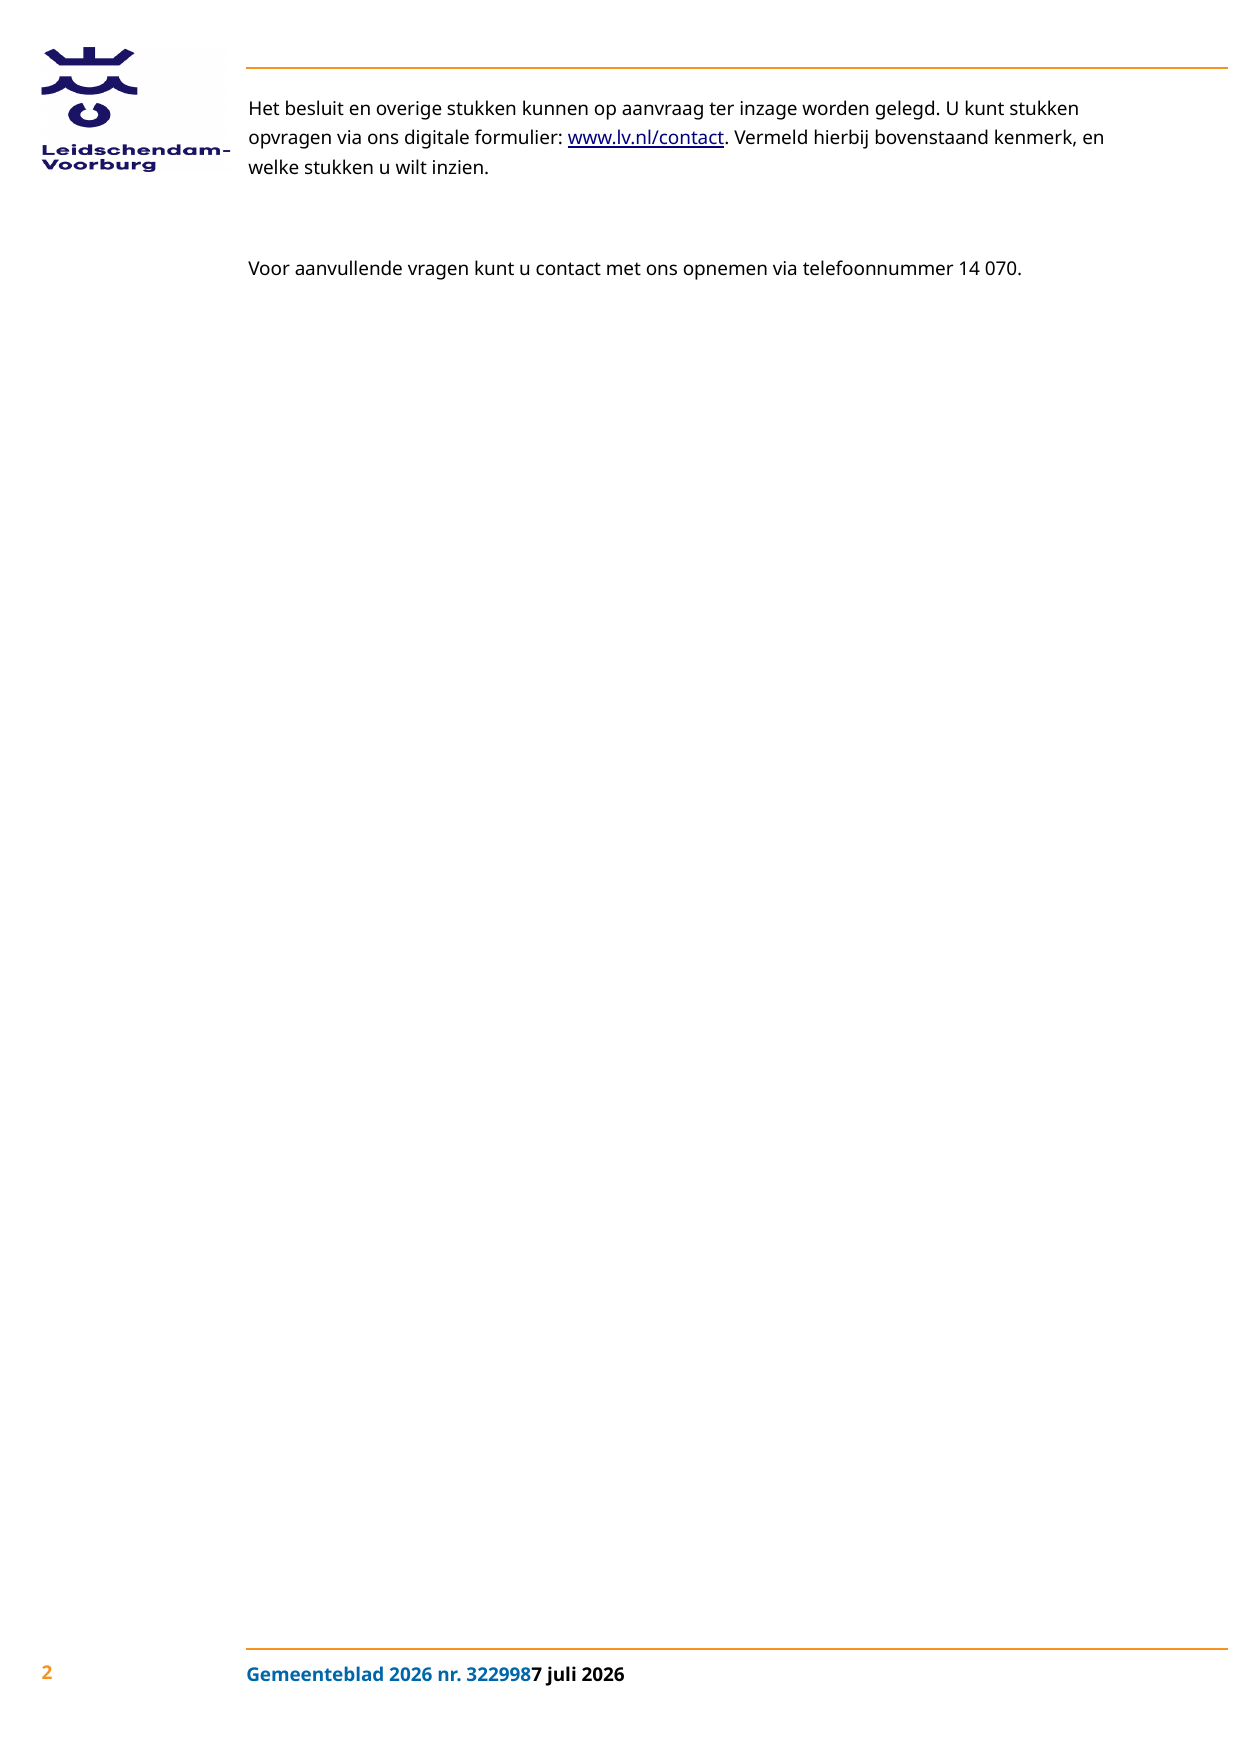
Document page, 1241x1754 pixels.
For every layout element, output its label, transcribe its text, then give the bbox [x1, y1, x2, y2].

text Het besluit en overige stukken kunnen op aanvraag ter inzage worden gelegd. U kunt stukken opvragen via ons digitale formulier: www.lv.nl/contact. Vermeld hierbij bovenstaand kenmerk, en welke stukken u wilt inzien. [248, 95, 1152, 180]
text Voor aanvullende vragen kunt u contact met ons opnemen via telefoonnummer 14 070. [248, 255, 1152, 281]
picture [41, 47, 231, 172]
